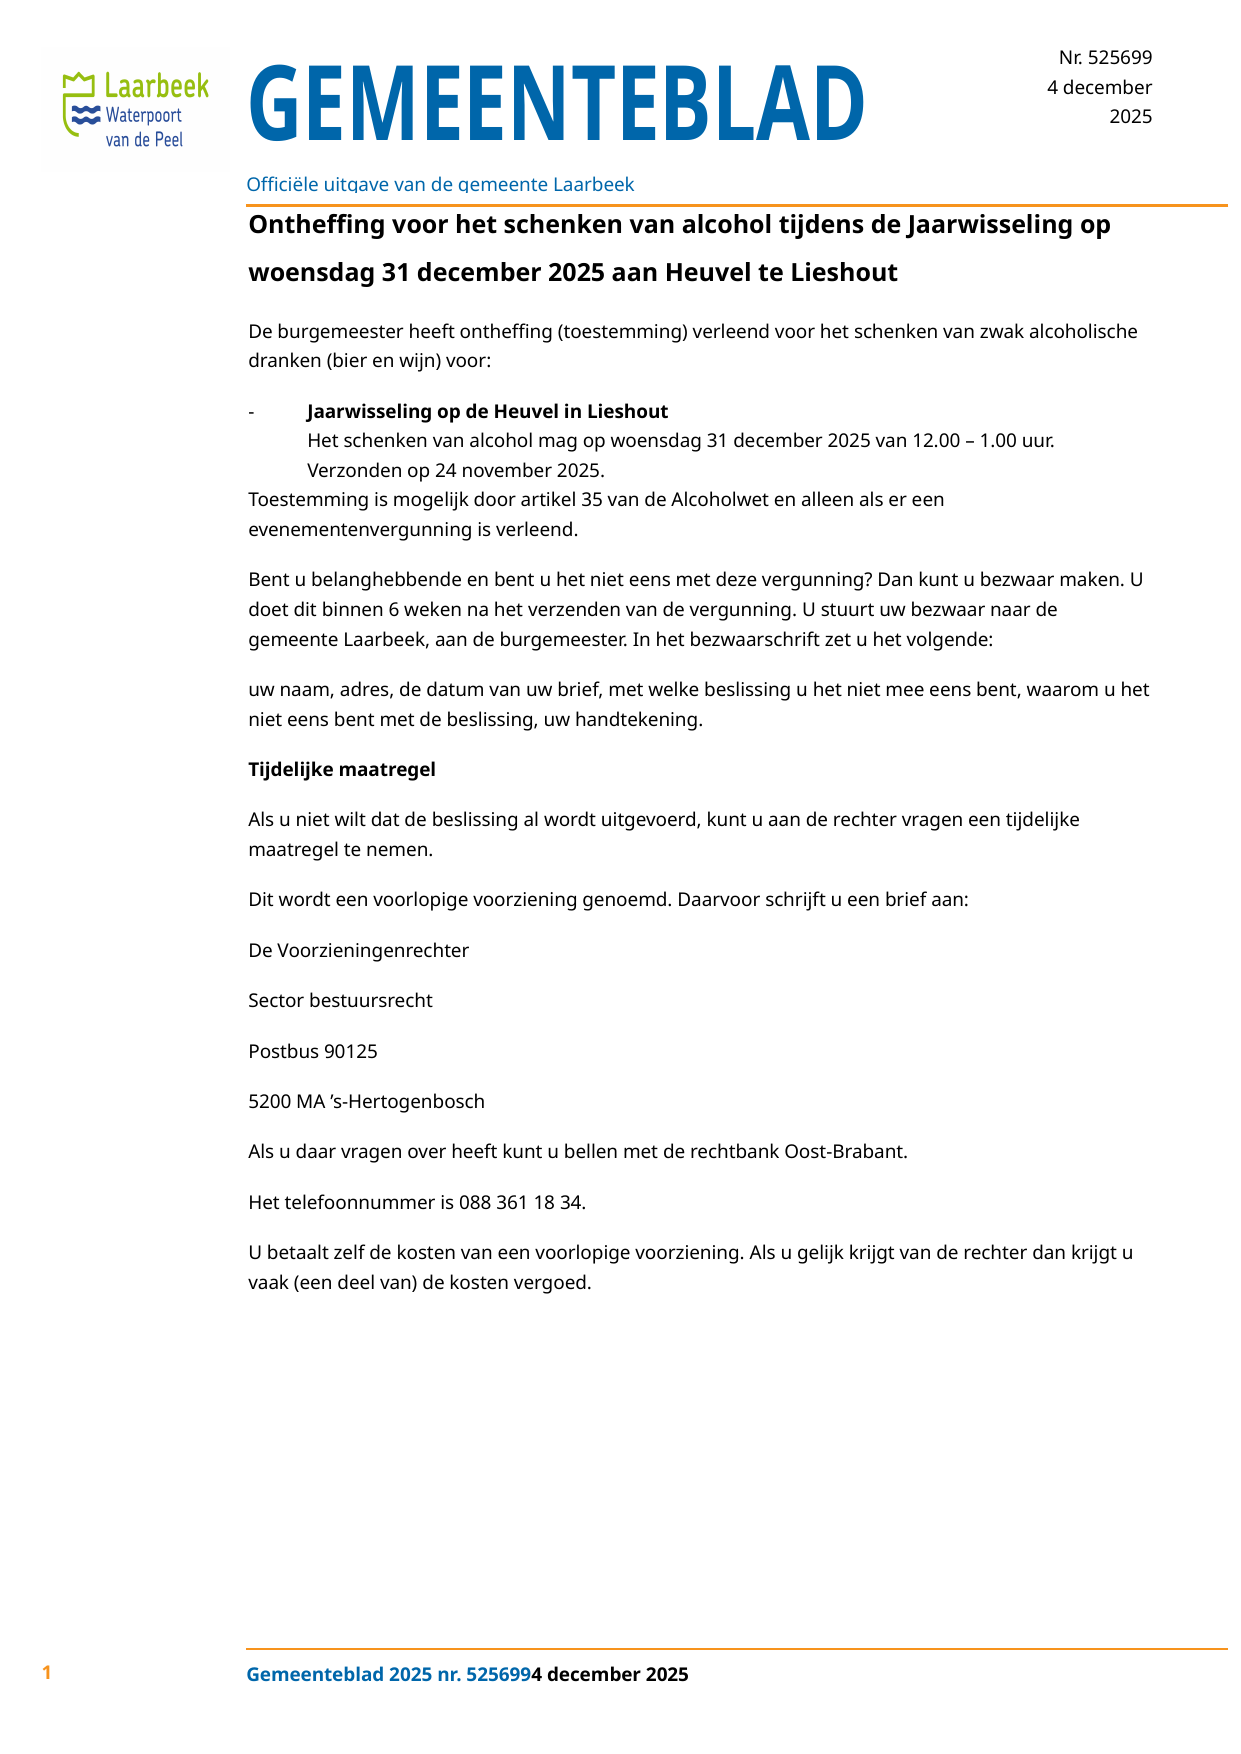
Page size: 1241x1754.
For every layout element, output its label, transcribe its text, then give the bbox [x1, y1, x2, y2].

text Bent u belanghebbende en bent u het niet eens met deze vergunning? Dan kunt u bezwaar maken. U doet dit binnen 6 weken na het verzenden van de vergunning. U stuurt uw bezwaar naar de gemeente Laarbeek, aan de burgemeester. In het bezwaarschrift zet u het volgende: [248, 567, 1152, 652]
text uw naam, adres, de datum van uw brief, met welke beslissing u het niet mee eens bent, waarom u het niet eens bent met de beslissing, uw handtekening. [248, 676, 1152, 732]
text Het telefoonnummer is 088 361 18 34. [248, 1189, 1152, 1215]
picture [41, 47, 231, 172]
text Postbus 90125 [248, 1038, 1152, 1064]
text Sector bestuursrecht [248, 987, 1152, 1013]
list Het schenken van alcohol mag op woensdag 31 december 2025 van 12.00 – 1.00 uur. Verzonden op 24 november 2025. [248, 427, 1152, 483]
text De Voorzieningenrechter [248, 937, 1152, 963]
text U betaalt zelf de kosten van een voorlopige voorziening. Als u gelijk krijgt van de rechter dan krijgt u vaak (een deel van) de kosten vergoed. [248, 1239, 1152, 1295]
text 5200 MA ’s-Hertogenbosch [248, 1088, 1152, 1114]
text Tijdelijke maatregel [248, 756, 1152, 782]
text Als u niet wilt dat de beslissing al wordt uitgevoerd, kunt u aan de rechter vragen een tijdelijke maatregel te nemen. [248, 807, 1152, 862]
text Dit wordt een voorlopige voorziening genoemd. Daarvoor schrijft u een brief aan: [248, 887, 1152, 912]
text Ontheffing voor het schenken van alcohol tijdens de Jaarwisseling op woensdag 31 december 2025 aan Heuvel te Lieshout [248, 207, 1152, 288]
list Jaarwisseling op de Heuvel in Lieshout [248, 398, 1152, 424]
text Als u daar vragen over heeft kunt u bellen met de rechtbank Oost-Brabant. [248, 1139, 1152, 1164]
text De burgemeester heeft ontheffing (toestemming) verleend voor het schenken van zwak alcoholische dranken (bier en wijn) voor: [248, 318, 1152, 373]
text Toestemming is mogelijk door artikel 35 van de Alcoholwet en alleen als er een evenementenvergunning is verleend. [248, 487, 1152, 542]
